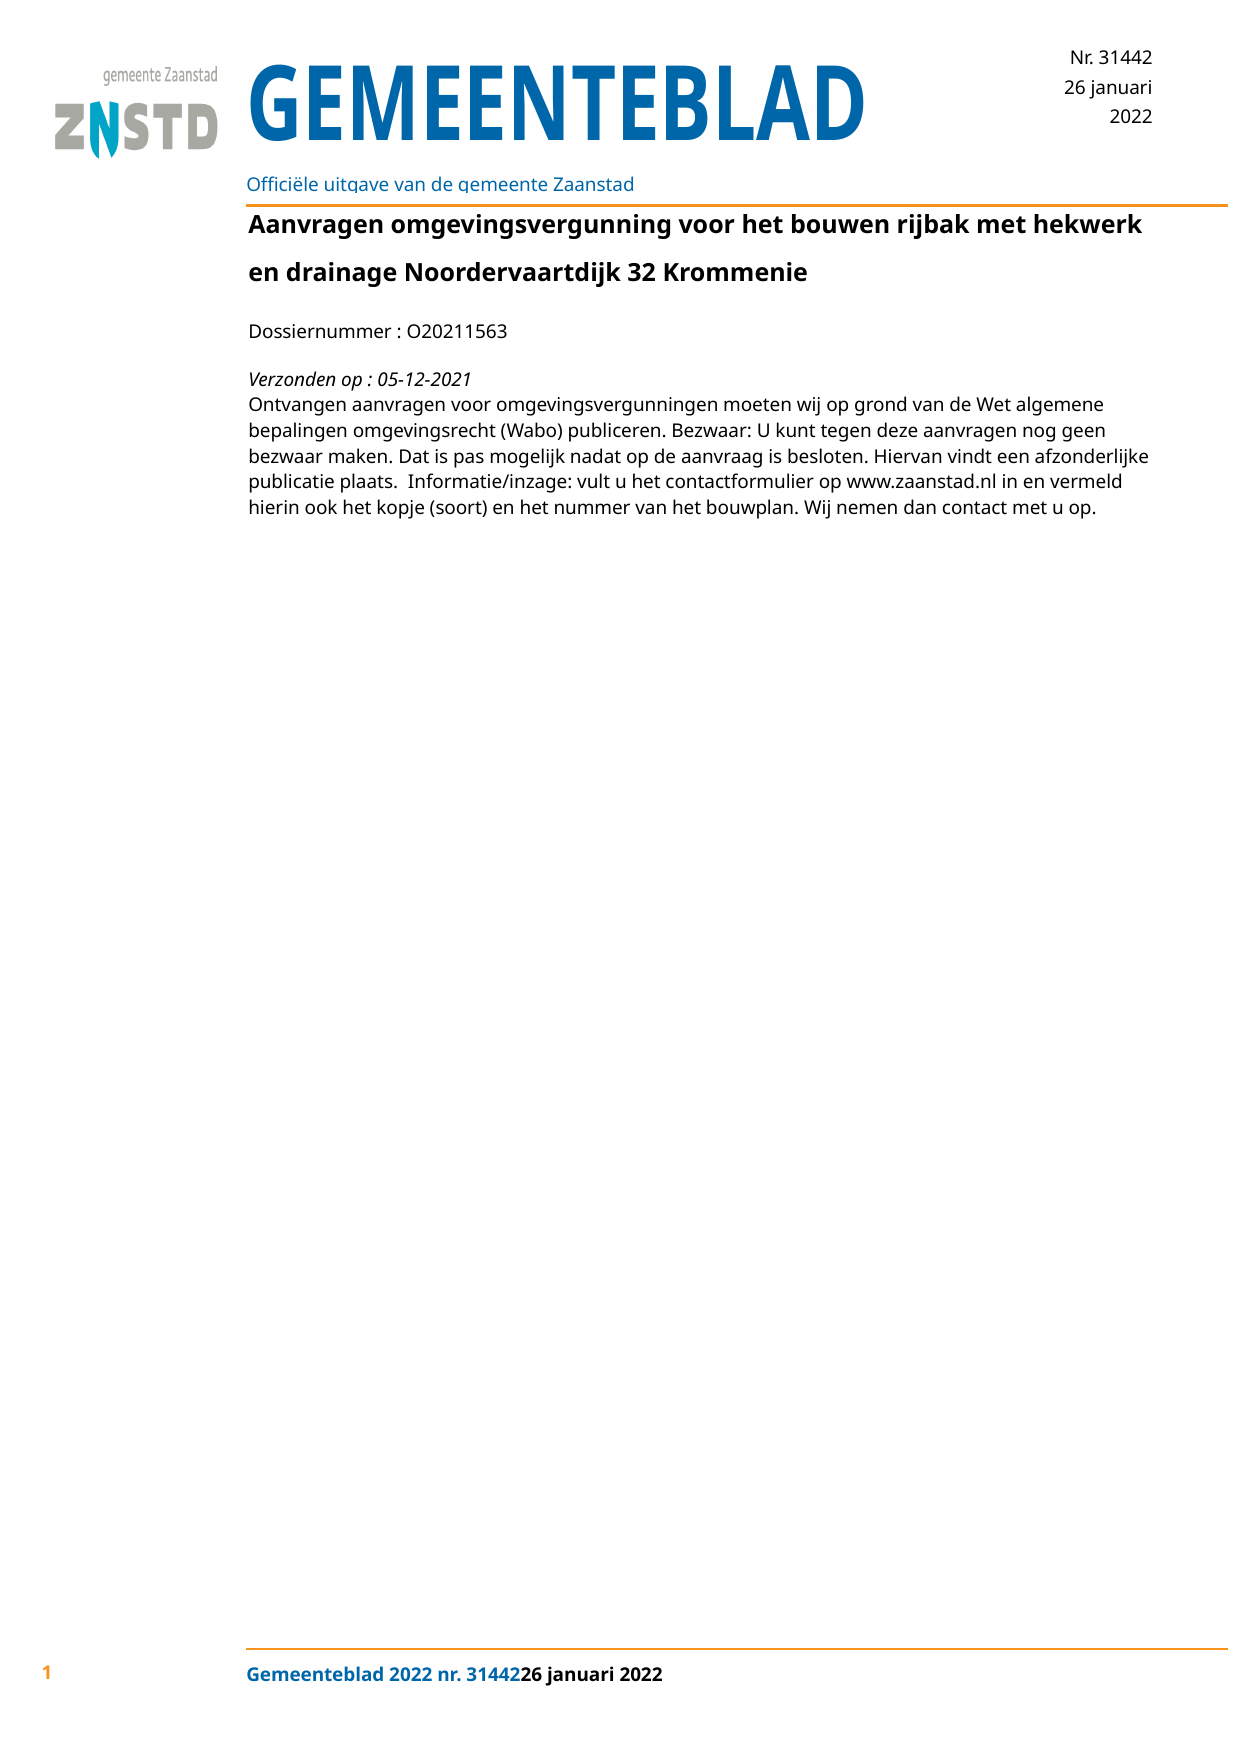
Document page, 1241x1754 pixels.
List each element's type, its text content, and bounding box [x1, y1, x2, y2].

text Dossiernummer : O20211563 [248, 318, 1152, 344]
text Aanvragen omgevingsvergunning voor het bouwen rijbak met hekwerk en drainage Noordervaartdijk 32 Krommenie [248, 207, 1152, 288]
picture [41, 47, 231, 172]
text Verzonden op : 05-12-2021 [248, 366, 1152, 391]
text Ontvangen aanvragen voor omgevingsvergunningen moeten wij op grond van de Wet algemene bepalingen omgevingsrecht (Wabo) publiceren. Bezwaar: U kunt tegen deze aanvragen nog geen bezwaar maken. Dat is pas mogelijk nadat op de aanvraag is besloten. Hiervan vindt een afzonderlijke publicatie plaats. Informatie/inzage: vult u het contactformulier op www.zaanstad.nl in en vermeld hierin ook het kopje (soort) en het nummer van het bouwplan. Wij nemen dan contact met u op. [248, 391, 1152, 520]
